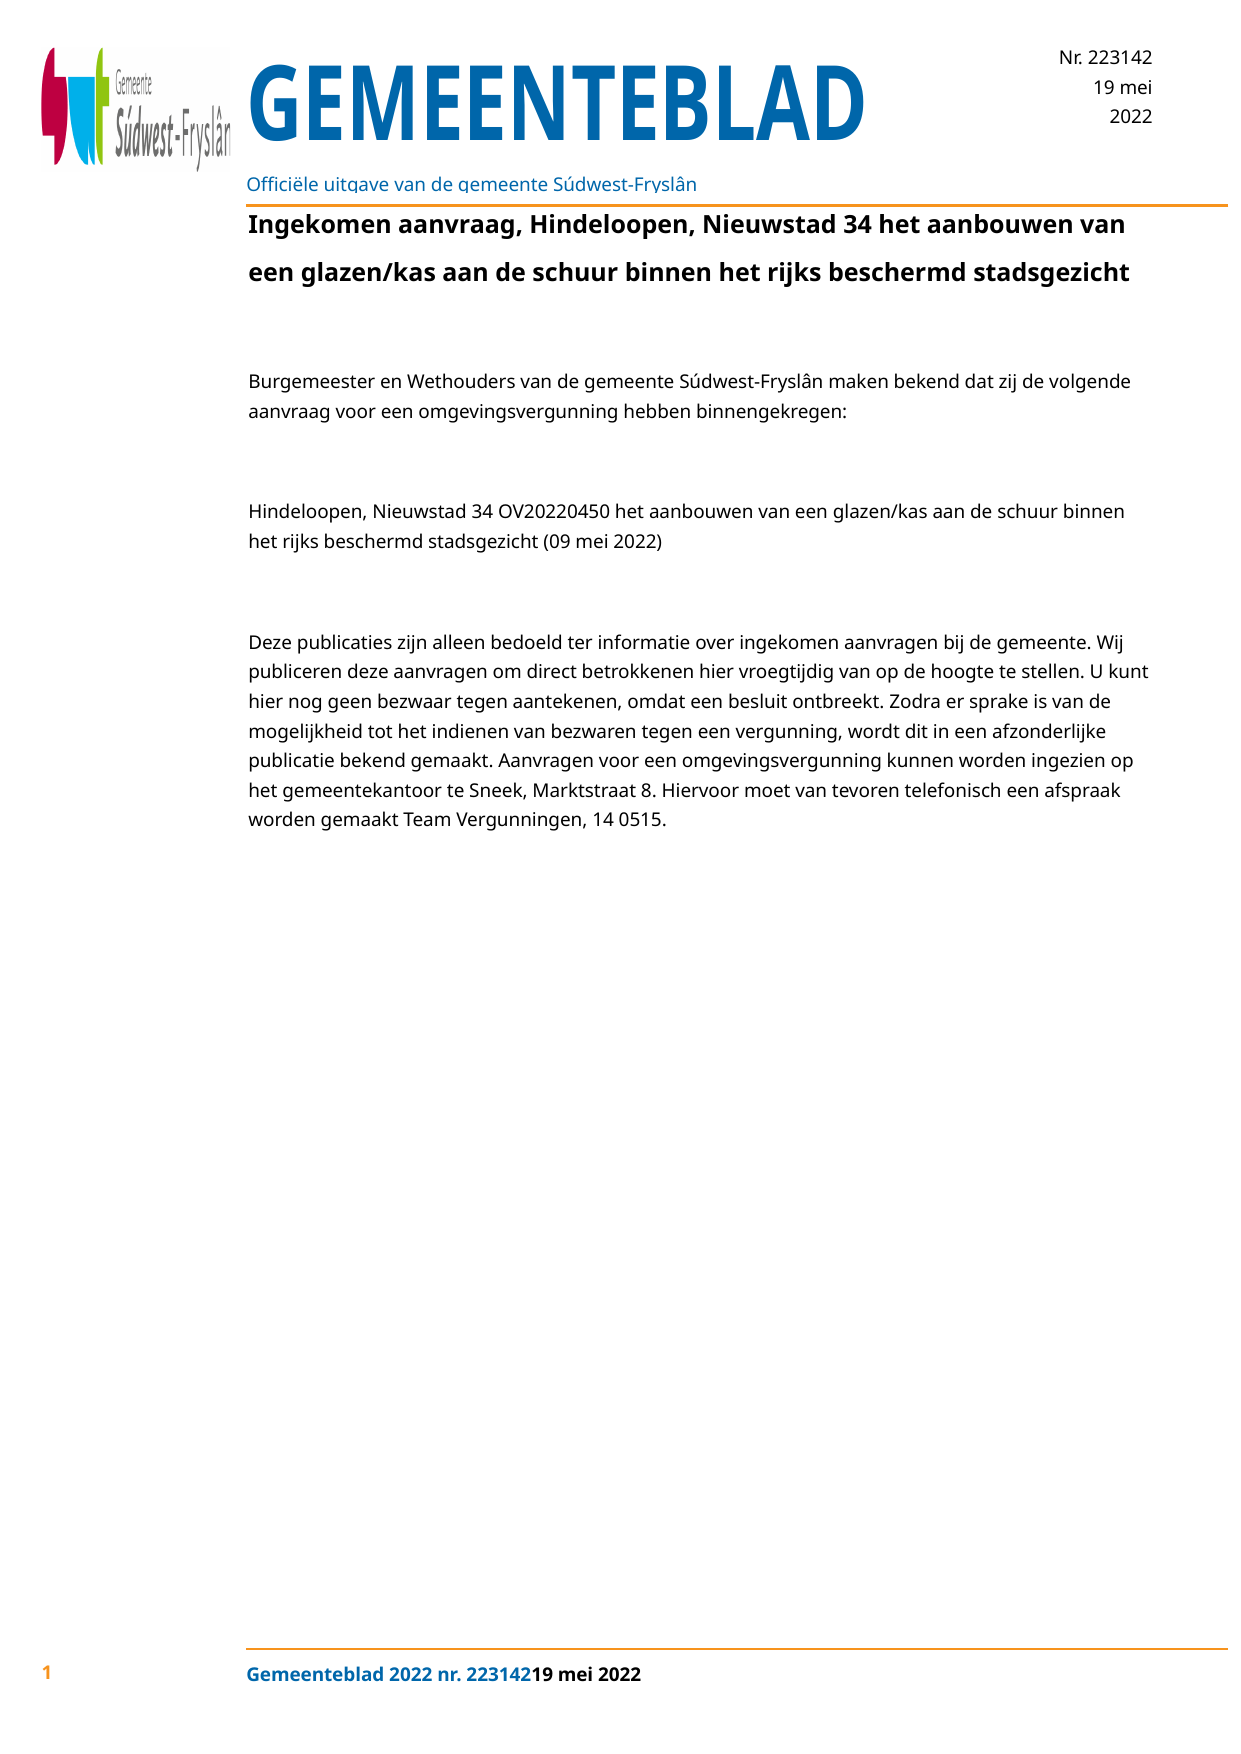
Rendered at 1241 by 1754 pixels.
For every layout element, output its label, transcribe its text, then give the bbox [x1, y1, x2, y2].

text Ingekomen aanvraag, Hindeloopen, Nieuwstad 34 het aanbouwen van een glazen/kas aan de schuur binnen het rijks beschermd stadsgezicht [248, 207, 1152, 288]
text Deze publicaties zijn alleen bedoeld ter informatie over ingekomen aanvragen bij de gemeente. Wij publiceren deze aanvragen om direct betrokkenen hier vroegtijdig van op de hoogte te stellen. U kunt hier nog geen bezwaar tegen aantekenen, omdat een besluit ontbreekt. Zodra er sprake is van de mogelijkheid tot het indienen van bezwaren tegen een vergunning, wordt dit in een afzonderlijke publicatie bekend gemaakt. Aanvragen voor een omgevingsvergunning kunnen worden ingezien op het gemeentekantoor te Sneek, Marktstraat 8. Hiervoor moet van tevoren telefonisch een afspraak worden gemaakt Team Vergunningen, 14 0515. [248, 629, 1152, 832]
picture [41, 47, 231, 172]
text Hindeloopen, Nieuwstad 34 OV20220450 het aanbouwen van een glazen/kas aan de schuur binnen het rijks beschermd stadsgezicht (09 mei 2022) [248, 499, 1152, 554]
text Burgemeester en Wethouders van de gemeente Súdwest-Fryslân maken bekend dat zij de volgende aanvraag voor een omgevingsvergunning hebben binnengekregen: [248, 368, 1152, 424]
